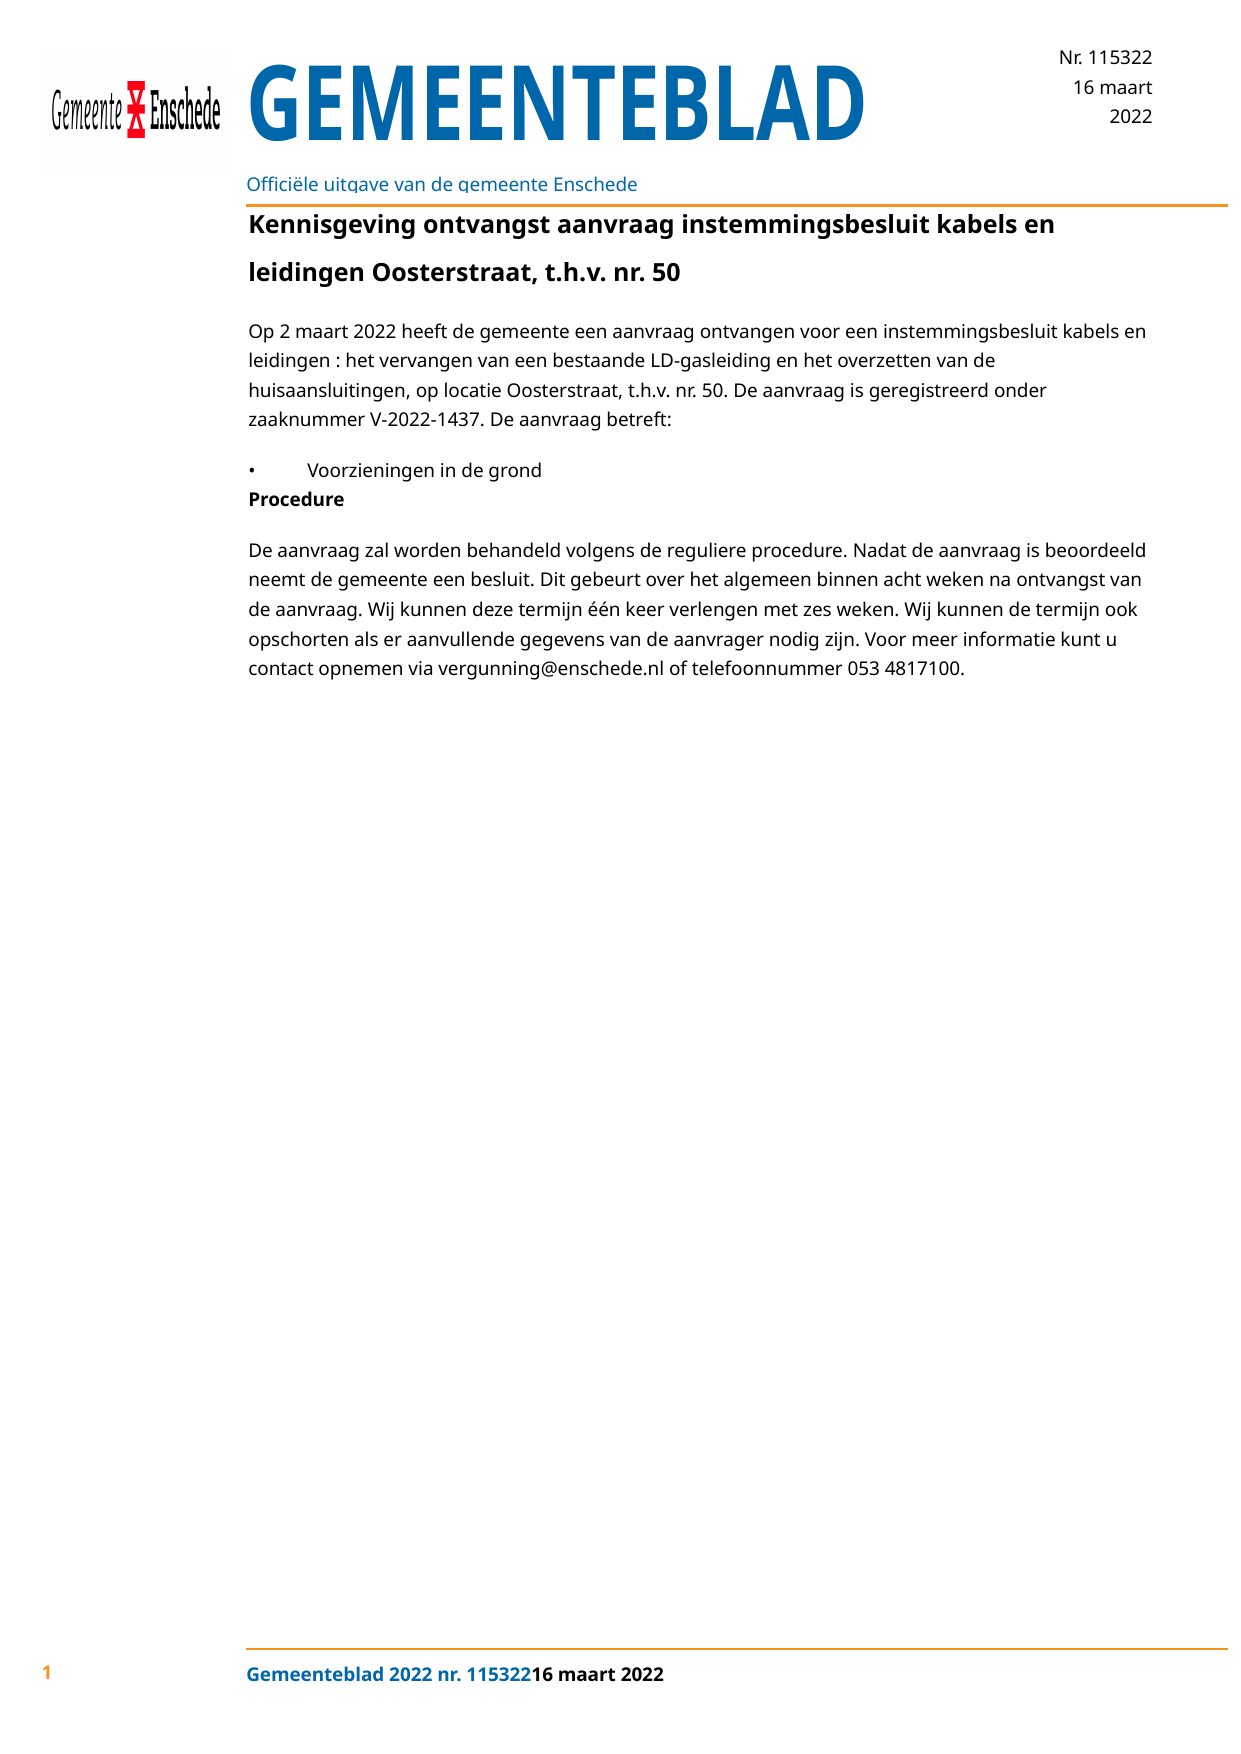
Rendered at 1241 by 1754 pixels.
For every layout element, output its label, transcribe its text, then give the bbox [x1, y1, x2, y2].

text Procedure [248, 487, 1152, 512]
text De aanvraag zal worden behandeld volgens de reguliere procedure. Nadat de aanvraag is beoordeeld neemt de gemeente een besluit. Dit gebeurt over het algemeen binnen acht weken na ontvangst van de aanvraag. Wij kunnen deze termijn één keer verlengen met zes weken. Wij kunnen de termijn ook opschorten als er aanvullende gegevens van de aanvrager nodig zijn. Voor meer informatie kunt u contact opnemen via vergunning@enschede.nl of telefoonnummer 053 4817100. [248, 537, 1152, 681]
list Voorzieningen in de grond [248, 457, 1152, 483]
picture [41, 47, 231, 172]
text Op 2 maart 2022 heeft de gemeente een aanvraag ontvangen voor een instemmingsbesluit kabels en leidingen : het vervangen van een bestaande LD-gasleiding en het overzetten van de huisaansluitingen, op locatie Oosterstraat, t.h.v. nr. 50. De aanvraag is geregistreerd onder zaaknummer V-2022-1437. De aanvraag betreft: [248, 318, 1152, 432]
text Kennisgeving ontvangst aanvraag instemmingsbesluit kabels en leidingen Oosterstraat, t.h.v. nr. 50 [248, 207, 1152, 288]
